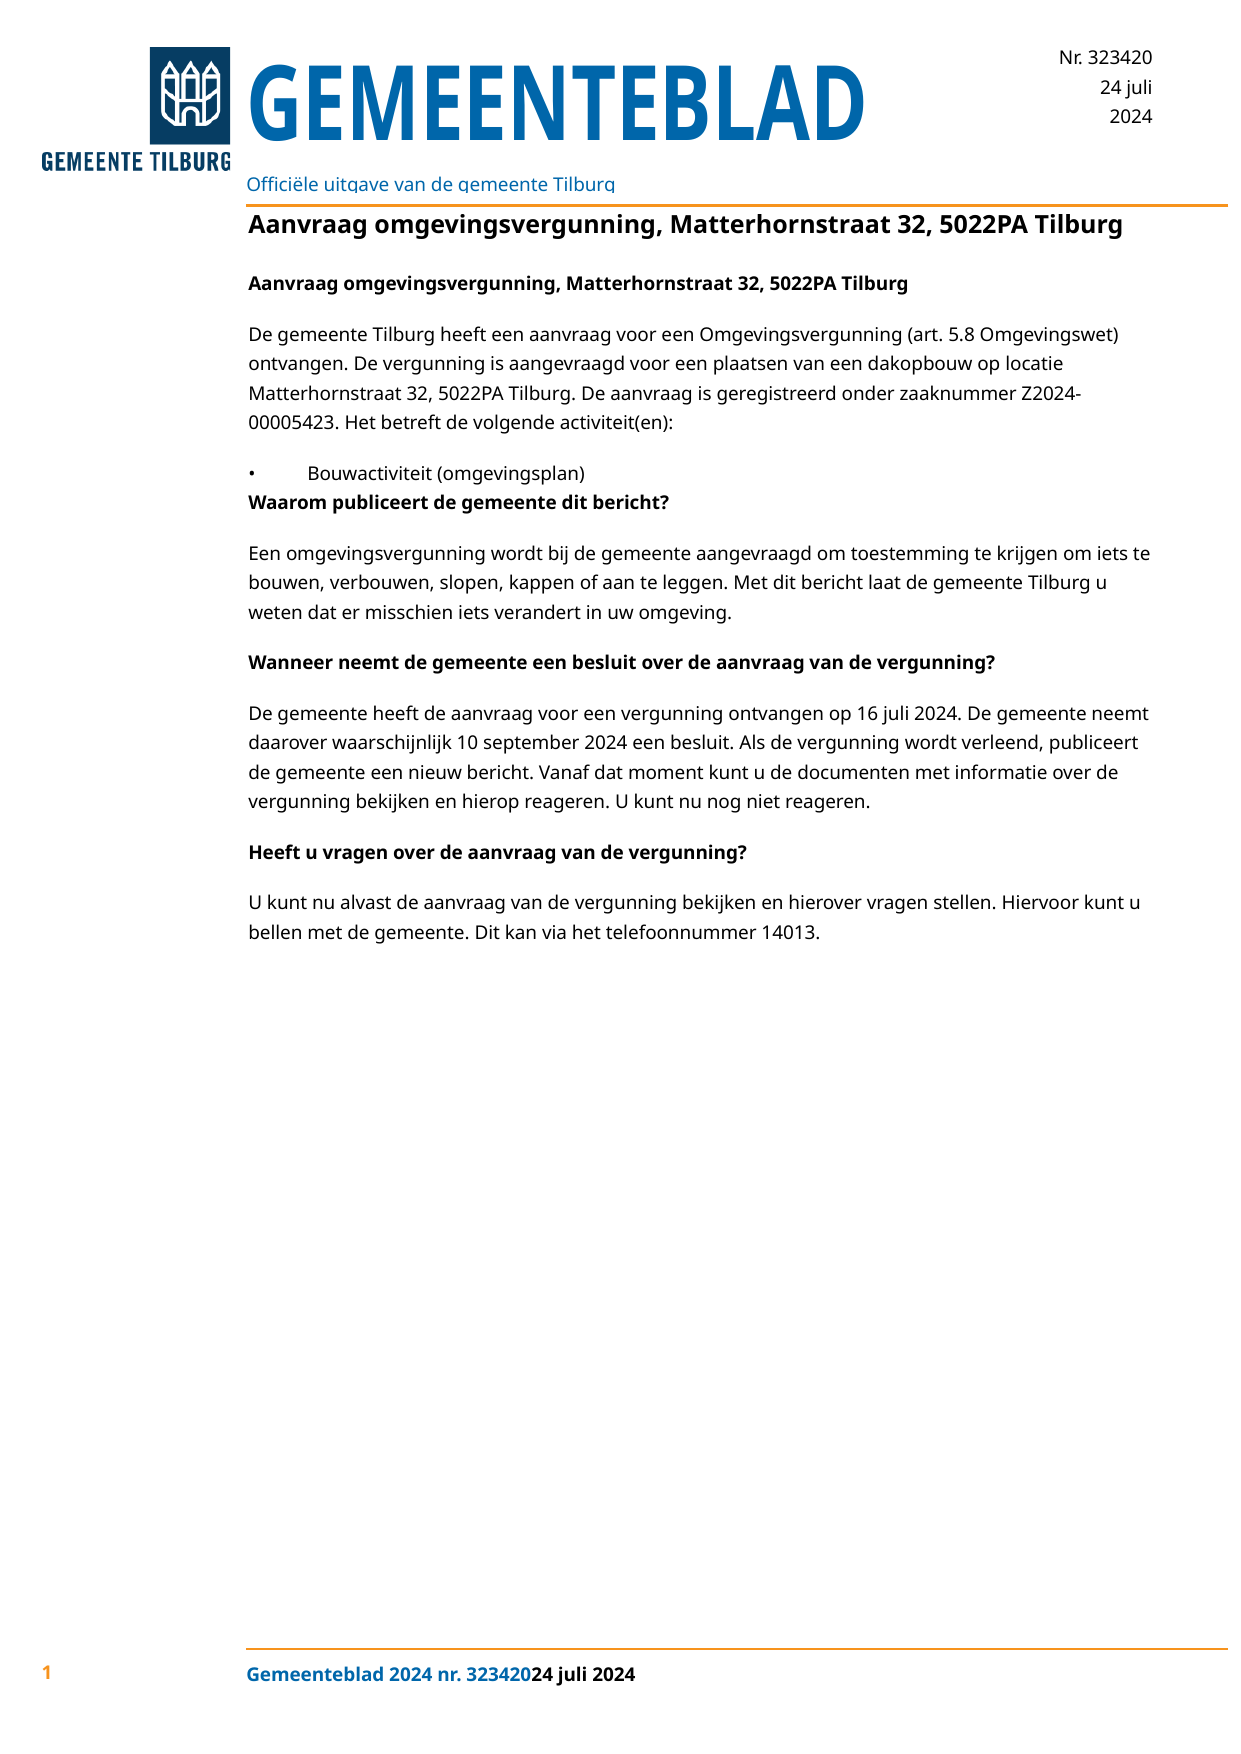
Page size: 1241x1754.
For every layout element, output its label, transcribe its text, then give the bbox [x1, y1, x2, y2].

picture [41, 47, 231, 172]
list Bouwactiviteit (omgevingsplan) [248, 460, 1152, 486]
text Aanvraag omgevingsvergunning, Matterhornstraat 32, 5022PA Tilburg [248, 270, 1152, 296]
text Waarom publiceert de gemeente dit bericht? [248, 489, 1152, 515]
text Aanvraag omgevingsvergunning, Matterhornstraat 32, 5022PA Tilburg [248, 207, 1152, 241]
text Een omgevingsvergunning wordt bij de gemeente aangevraagd om toestemming te krijgen om iets te bouwen, verbouwen, slopen, kappen of aan te leggen. Met dit bericht laat de gemeente Tilburg u weten dat er misschien iets verandert in uw omgeving. [248, 540, 1152, 625]
text Wanneer neemt de gemeente een besluit over de aanvraag van de vergunning? [248, 649, 1152, 675]
text Heeft u vragen over de aanvraag van de vergunning? [248, 839, 1152, 865]
text De gemeente heeft de aanvraag voor een vergunning ontvangen op 16 juli 2024. De gemeente neemt daarover waarschijnlijk 10 september 2024 een besluit. Als de vergunning wordt verleend, publiceert de gemeente een nieuw bericht. Vanaf dat moment kunt u de documenten met informatie over de vergunning bekijken en hierop reageren. U kunt nu nog niet reageren. [248, 700, 1152, 814]
text De gemeente Tilburg heeft een aanvraag voor een Omgevingsvergunning (art. 5.8 Omgevingswet) ontvangen. De vergunning is aangevraagd voor een plaatsen van een dakopbouw op locatie Matterhornstraat 32, 5022PA Tilburg. De aanvraag is geregistreerd onder zaaknummer Z2024-00005423. Het betreft de volgende activiteit(en): [248, 321, 1152, 435]
text U kunt nu alvast de aanvraag van de vergunning bekijken en hierover vragen stellen. Hiervoor kunt u bellen met de gemeente. Dit kan via het telefoonnummer 14013. [248, 889, 1152, 945]
